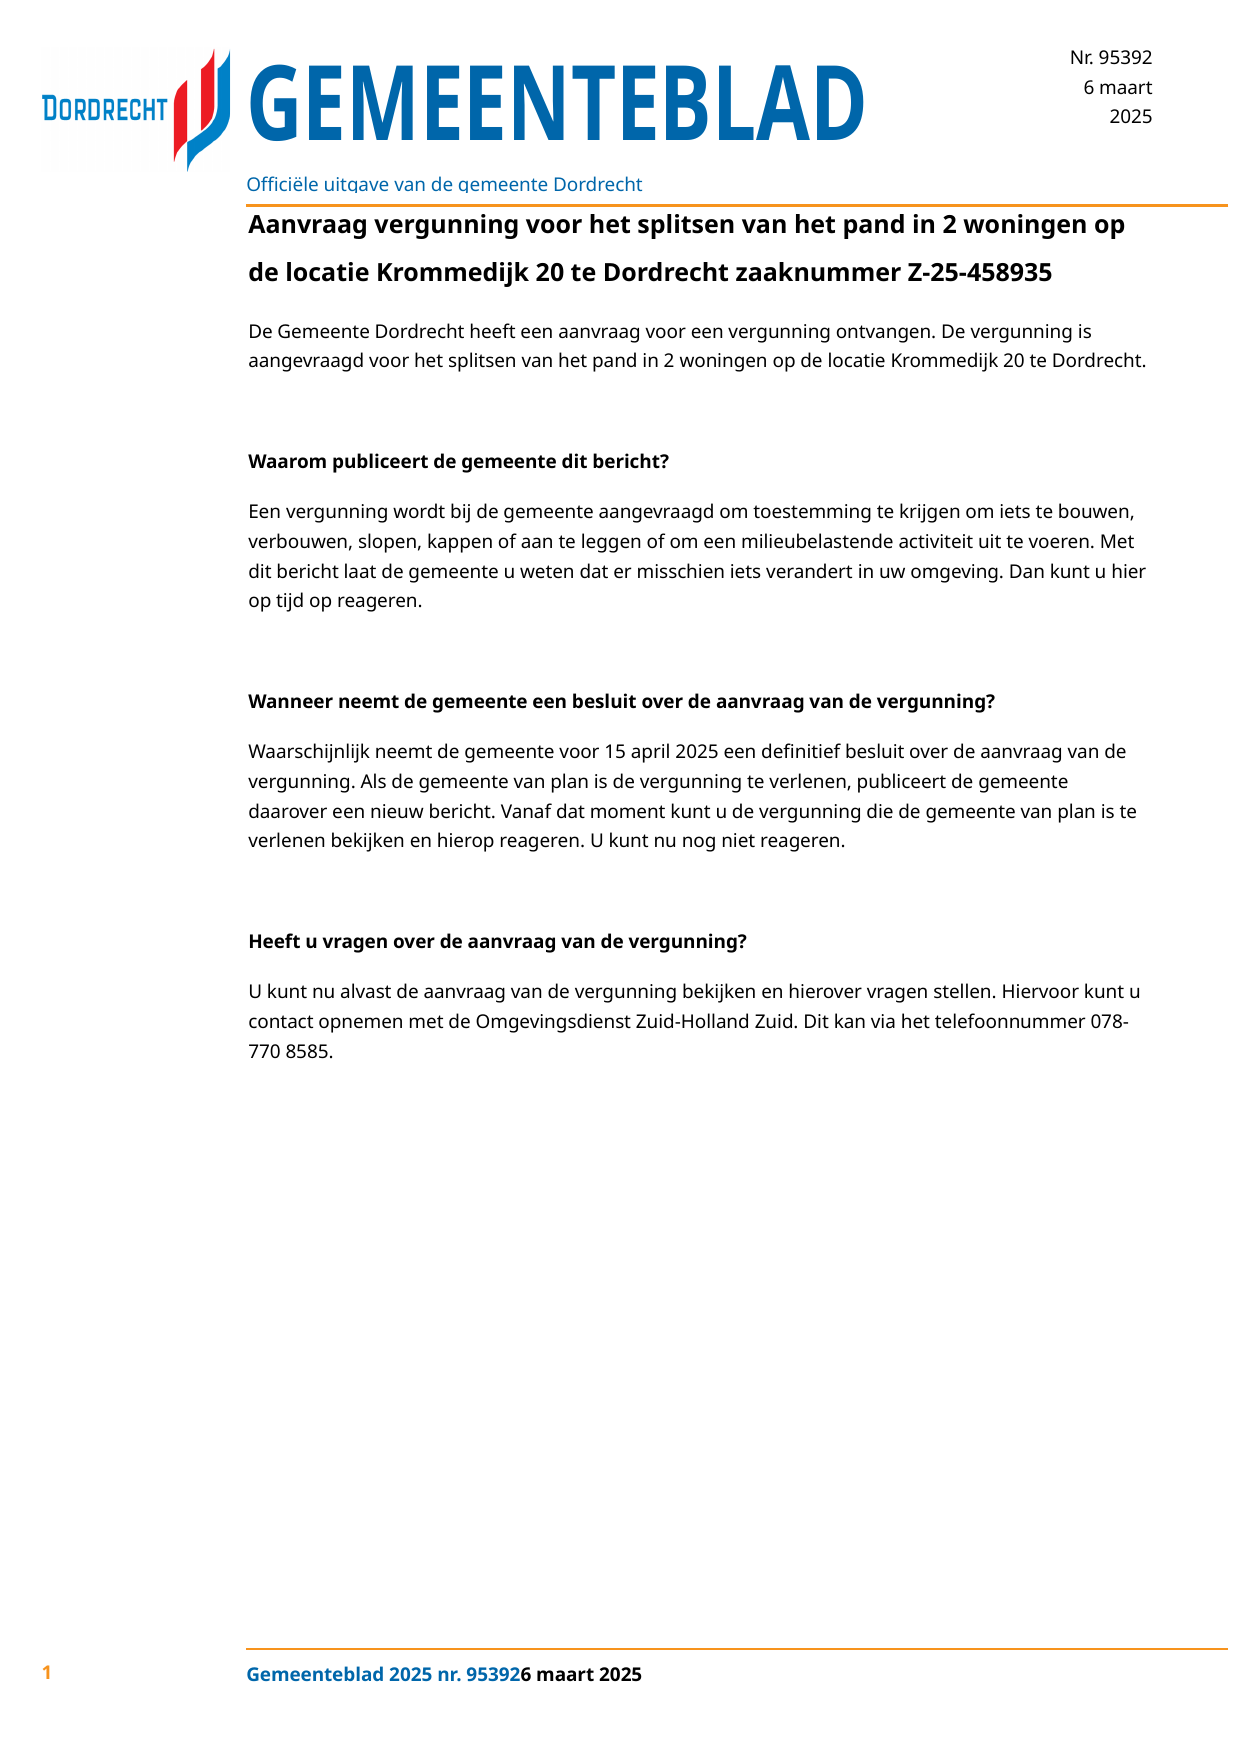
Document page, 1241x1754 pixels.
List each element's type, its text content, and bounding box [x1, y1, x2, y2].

text U kunt nu alvast de aanvraag van de vergunning bekijken en hierover vragen stellen. Hiervoor kunt u contact opnemen met de Omgevingsdienst Zuid-Holland Zuid. Dit kan via het telefoonnummer 078-770 8585. [248, 979, 1152, 1064]
text Heeft u vragen over de aanvraag van de vergunning? [248, 928, 1152, 954]
picture [41, 47, 231, 172]
text Wanneer neemt de gemeente een besluit over de aanvraag van de vergunning? [248, 688, 1152, 714]
text Waarom publiceert de gemeente dit bericht? [248, 448, 1152, 474]
text Een vergunning wordt bij de gemeente aangevraagd om toestemming te krijgen om iets te bouwen, verbouwen, slopen, kappen of aan te leggen of om een milieubelastende activiteit uit te voeren. Met dit bericht laat de gemeente u weten dat er misschien iets verandert in uw omgeving. Dan kunt u hier op tijd op reageren. [248, 499, 1152, 613]
text Aanvraag vergunning voor het splitsen van het pand in 2 woningen op de locatie Krommedijk 20 te Dordrecht zaaknummer Z-25-458935 [248, 207, 1152, 288]
text De Gemeente Dordrecht heeft een aanvraag voor een vergunning ontvangen. De vergunning is aangevraagd voor het splitsen van het pand in 2 woningen op de locatie Krommedijk 20 te Dordrecht. [248, 318, 1152, 373]
text Waarschijnlijk neemt de gemeente voor 15 april 2025 een definitief besluit over de aanvraag van de vergunning. Als de gemeente van plan is de vergunning te verlenen, publiceert de gemeente daarover een nieuw bericht. Vanaf dat moment kunt u de vergunning die de gemeente van plan is te verlenen bekijken en hierop reageren. U kunt nu nog niet reageren. [248, 739, 1152, 853]
